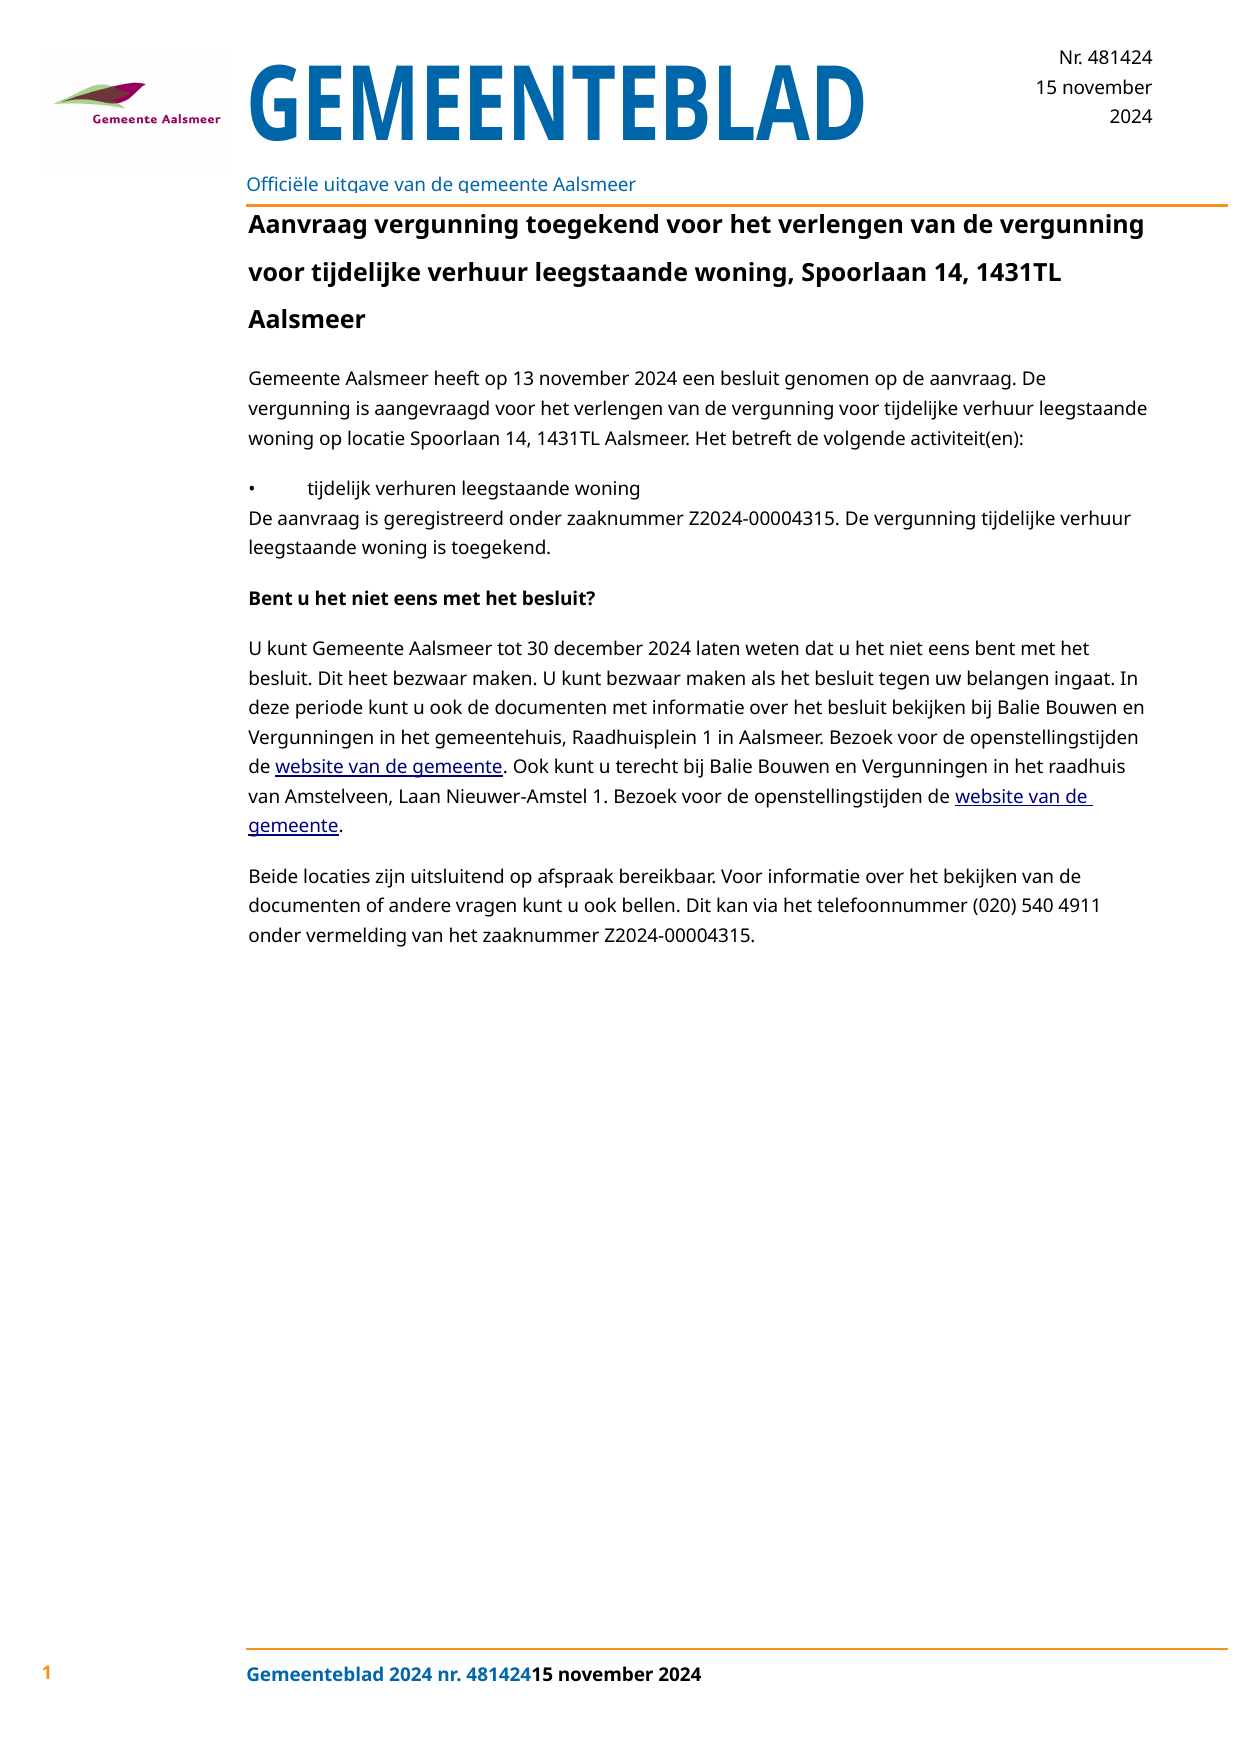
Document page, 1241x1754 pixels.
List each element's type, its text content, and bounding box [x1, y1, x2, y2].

text Bent u het niet eens met het besluit? [248, 585, 1152, 610]
text Aanvraag vergunning toegekend voor het verlengen van de vergunning voor tijdelijke verhuur leegstaande woning, Spoorlaan 14, 1431TL Aalsmeer [248, 207, 1152, 336]
text U kunt Gemeente Aalsmeer tot 30 december 2024 laten weten dat u het niet eens bent met het besluit. Dit heet bezwaar maken. U kunt bezwaar maken als het besluit tegen uw belangen ingaat. In deze periode kunt u ook de documenten met informatie over het besluit bekijken bij Balie Bouwen en Vergunningen in het gemeentehuis, Raadhuisplein 1 in Aalsmeer. Bezoek voor de openstellingstijden de website van de gemeente. Ook kunt u terecht bij Balie Bouwen en Vergunningen in het raadhuis van Amstelveen, Laan Nieuwer-Amstel 1. Bezoek voor de openstellingstijden de website van de gemeente. [248, 635, 1152, 838]
list tijdelijk verhuren leegstaande woning [248, 475, 1152, 501]
text Beide locaties zijn uitsluitend op afspraak bereikbaar. Voor informatie over het bekijken van de documenten of andere vragen kunt u ook bellen. Dit kan via het telefoonnummer (020) 540 4911 onder vermelding van het zaaknummer Z2024-00004315. [248, 863, 1152, 948]
text Gemeente Aalsmeer heeft op 13 november 2024 een besluit genomen op de aanvraag. De vergunning is aangevraagd voor het verlengen van de vergunning voor tijdelijke verhuur leegstaande woning op locatie Spoorlaan 14, 1431TL Aalsmeer. Het betreft de volgende activiteit(en): [248, 366, 1152, 450]
text De aanvraag is geregistreerd onder zaaknummer Z2024-00004315. De vergunning tijdelijke verhuur leegstaande woning is toegekend. [248, 505, 1152, 560]
picture [41, 47, 231, 172]
